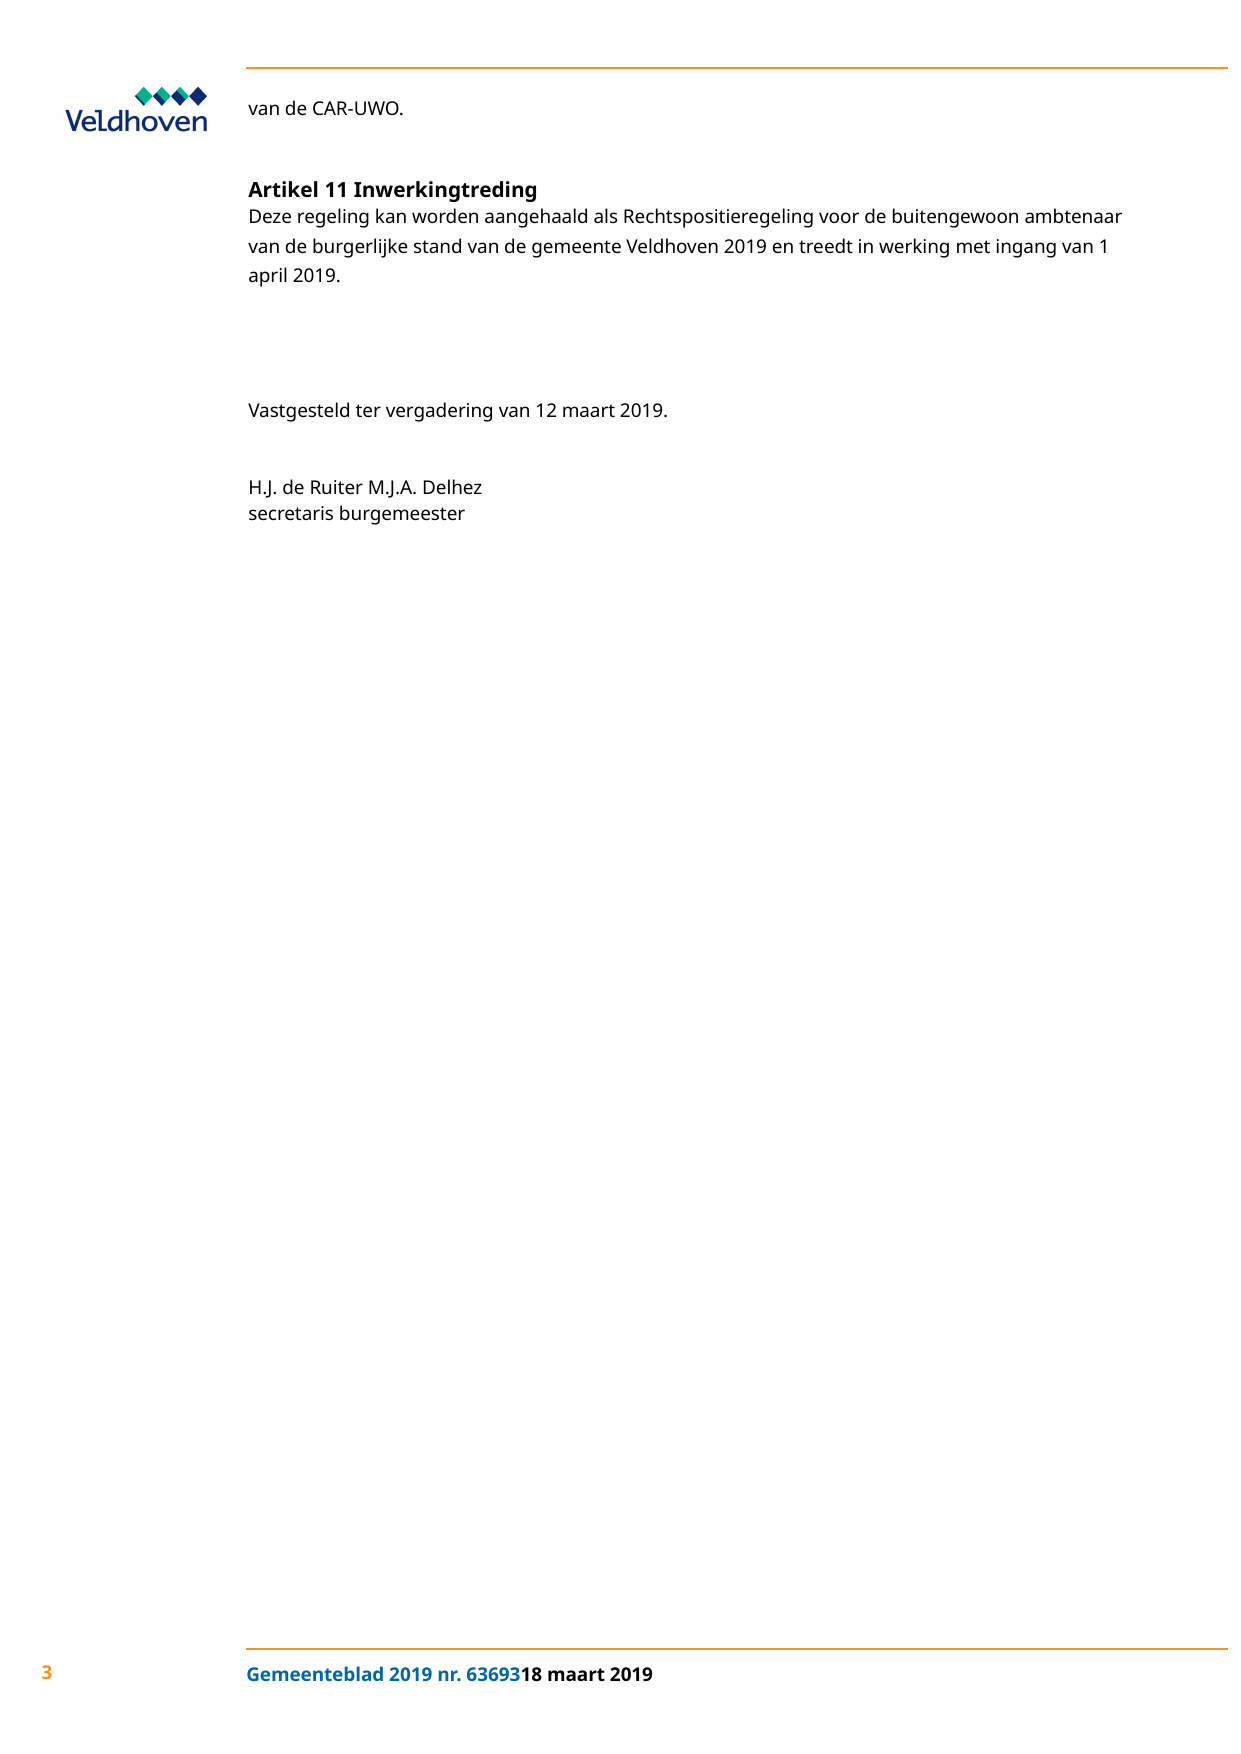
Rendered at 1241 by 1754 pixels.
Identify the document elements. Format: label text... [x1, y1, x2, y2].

text H.J. de Ruiter M.J.A. Delhez [248, 474, 1152, 500]
text Artikel 11 Inwerkingtreding [248, 175, 1152, 203]
text secretaris burgemeester [248, 500, 1152, 525]
text Vastgesteld ter vergadering van 12 maart 2019. [248, 397, 1152, 422]
picture [41, 47, 231, 172]
text van de CAR-UWO. [248, 95, 1152, 121]
text Deze regeling kan worden aangehaald als Rechtspositieregeling voor de buitengewoon ambtenaar van de burgerlijke stand van de gemeente Veldhoven 2019 en treedt in werking met ingang van 1 april 2019. [248, 203, 1152, 288]
